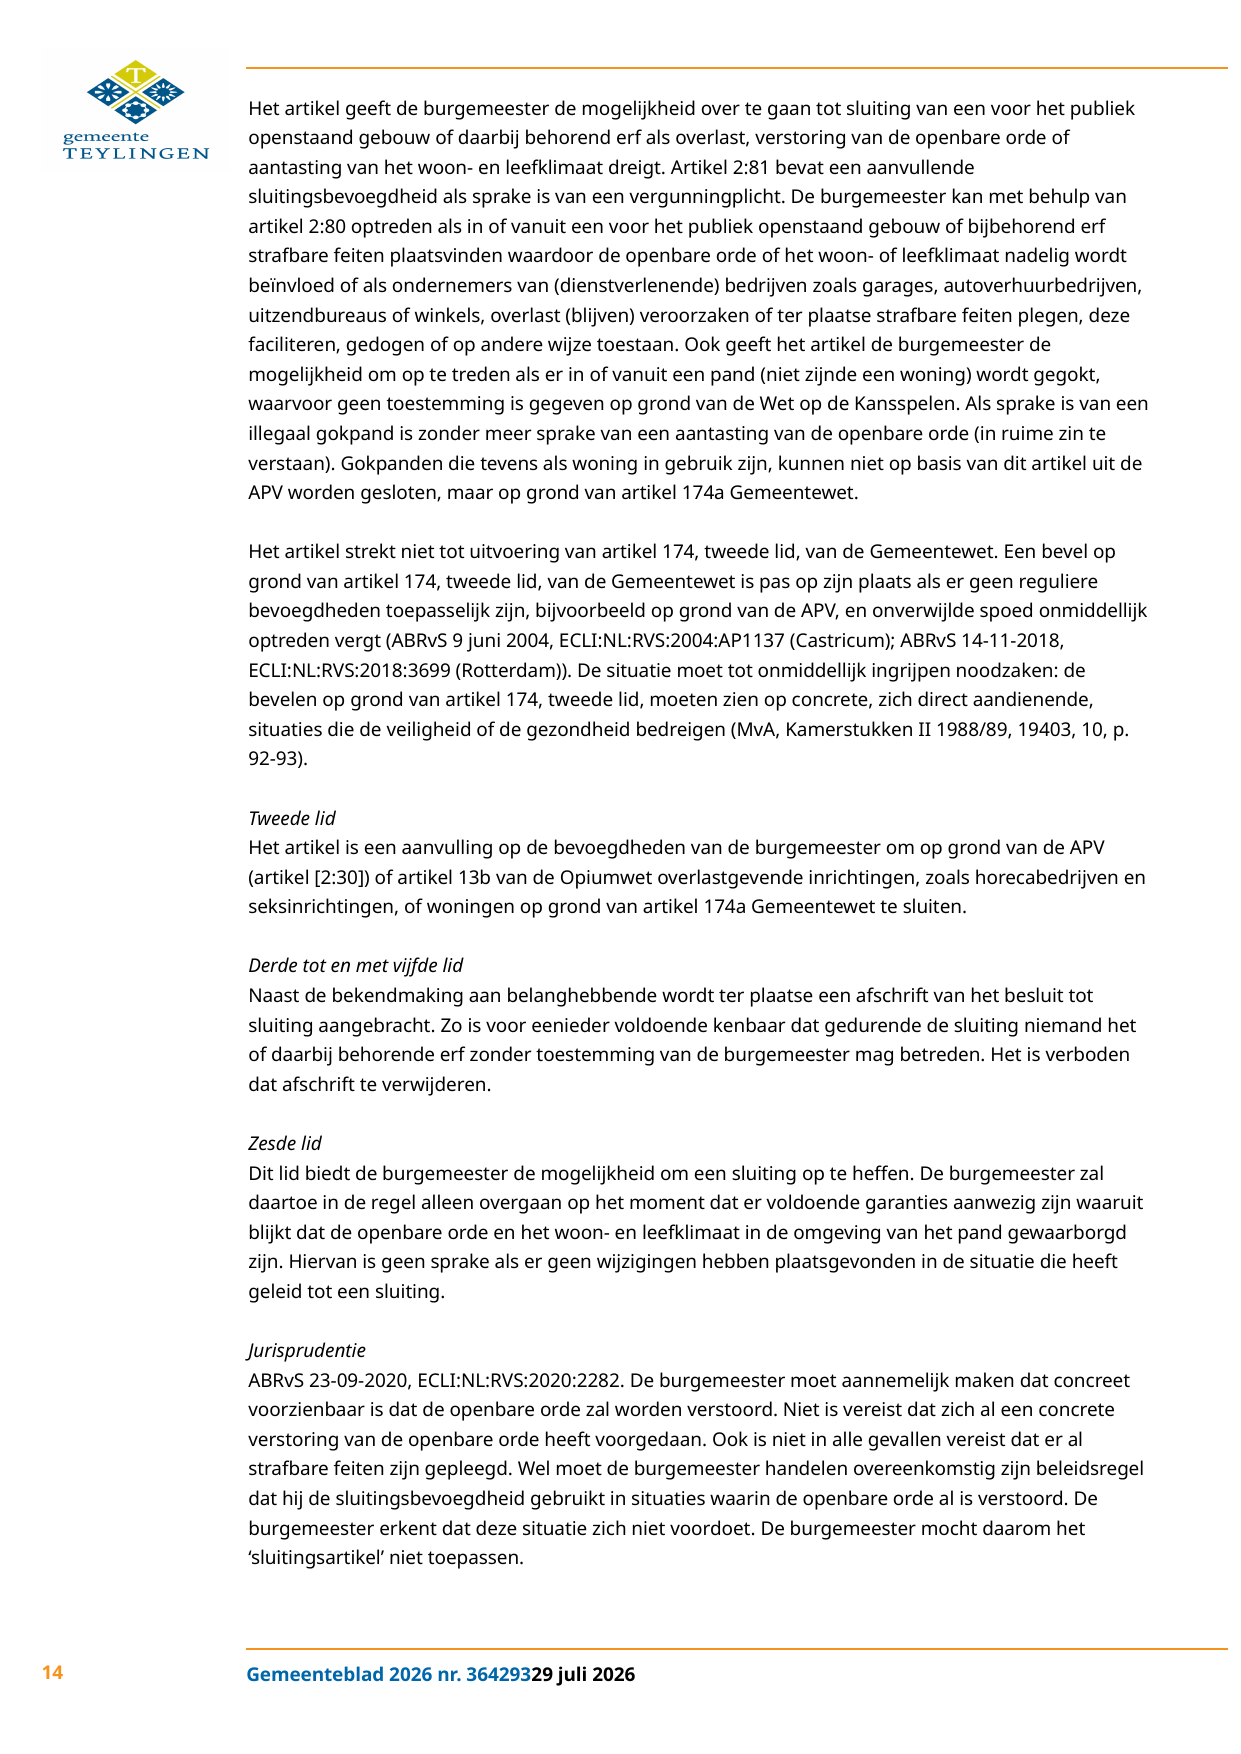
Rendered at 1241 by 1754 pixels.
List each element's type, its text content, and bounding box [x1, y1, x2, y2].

text ABRvS 23-09-2020, ECLI:NL:RVS:2020:2282. De burgemeester moet aannemelijk maken dat concreet voorzienbaar is dat de openbare orde zal worden verstoord. Niet is vereist dat zich al een concrete verstoring van de openbare orde heeft voorgedaan. Ook is niet in alle gevallen vereist dat er al strafbare feiten zijn gepleegd. Wel moet de burgemeester handelen overeenkomstig zijn beleidsregel dat hij de sluitingsbevoegdheid gebruikt in situaties waarin de openbare orde al is verstoord. De burgemeester erkent dat deze situatie zich niet voordoet. De burgemeester mocht daarom het ‘sluitingsartikel’ niet toepassen. [248, 1367, 1152, 1570]
text Jurisprudentie [248, 1337, 1152, 1363]
text Het artikel geeft de burgemeester de mogelijkheid over te gaan tot sluiting van een voor het publiek openstaand gebouw of daarbij behorend erf als overlast, verstoring van de openbare orde of aantasting van het woon- en leefklimaat dreigt. Artikel 2:81 bevat een aanvullende sluitingsbevoegdheid als sprake is van een vergunningplicht. De burgemeester kan met behulp van artikel 2:80 optreden als in of vanuit een voor het publiek openstaand gebouw of bijbehorend erf strafbare feiten plaatsvinden waardoor de openbare orde of het woon- of leefklimaat nadelig wordt beïnvloed of als ondernemers van (dienstverlenende) bedrijven zoals garages, autoverhuurbedrijven, uitzendbureaus of winkels, overlast (blijven) veroorzaken of ter plaatse strafbare feiten plegen, deze faciliteren, gedogen of op andere wijze toestaan. Ook geeft het artikel de burgemeester de mogelijkheid om op te treden als er in of vanuit een pand (niet zijnde een woning) wordt gegokt, waarvoor geen toestemming is gegeven op grond van de Wet op de Kansspelen. Als sprake is van een illegaal gokpand is zonder meer sprake van een aantasting van de openbare orde (in ruime zin te verstaan). Gokpanden die tevens als woning in gebruik zijn, kunnen niet op basis van dit artikel uit de APV worden gesloten, maar op grond van artikel 174a Gemeentewet. [248, 95, 1152, 505]
picture [41, 47, 231, 172]
text Dit lid biedt de burgemeester de mogelijkheid om een sluiting op te heffen. De burgemeester zal daartoe in de regel alleen overgaan op het moment dat er voldoende garanties aanwezig zijn waaruit blijkt dat de openbare orde en het woon- en leefklimaat in de omgeving van het pand gewaarborgd zijn. Hiervan is geen sprake als er geen wijzigingen hebben plaatsgevonden in de situatie die heeft geleid tot een sluiting. [248, 1160, 1152, 1304]
text Het artikel is een aanvulling op de bevoegdheden van de burgemeester om op grond van de APV (artikel [2:30]) of artikel 13b van de Opiumwet overlastgevende inrichtingen, zoals horecabedrijven en seksinrichtingen, of woningen op grond van artikel 174a Gemeentewet te sluiten. [248, 834, 1152, 919]
text Derde tot en met vijfde lid [248, 953, 1152, 978]
text Zesde lid [248, 1130, 1152, 1156]
text Het artikel strekt niet tot uitvoering van artikel 174, tweede lid, van de Gemeentewet. Een bevel op grond van artikel 174, tweede lid, van de Gemeentewet is pas op zijn plaats als er geen reguliere bevoegdheden toepasselijk zijn, bijvoorbeeld op grond van de APV, en onverwijlde spoed onmiddellijk optreden vergt (ABRvS 9 juni 2004, ECLI:NL:RVS:2004:AP1137 (Castricum); ABRvS 14-11-2018, ECLI:NL:RVS:2018:3699 (Rotterdam)). De situatie moet tot onmiddellijk ingrijpen noodzaken: de bevelen op grond van artikel 174, tweede lid, moeten zien op concrete, zich direct aandienende, situaties die de veiligheid of de gezondheid bedreigen (MvA, Kamerstukken II 1988/89, 19403, 10, p. 92-93). [248, 538, 1152, 771]
text Naast de bekendmaking aan belanghebbende wordt ter plaatse een afschrift van het besluit tot sluiting aangebracht. Zo is voor eenieder voldoende kenbaar dat gedurende de sluiting niemand het of daarbij behorende erf zonder toestemming van de burgemeester mag betreden. Het is verboden dat afschrift te verwijderen. [248, 982, 1152, 1097]
text Tweede lid [248, 805, 1152, 831]
